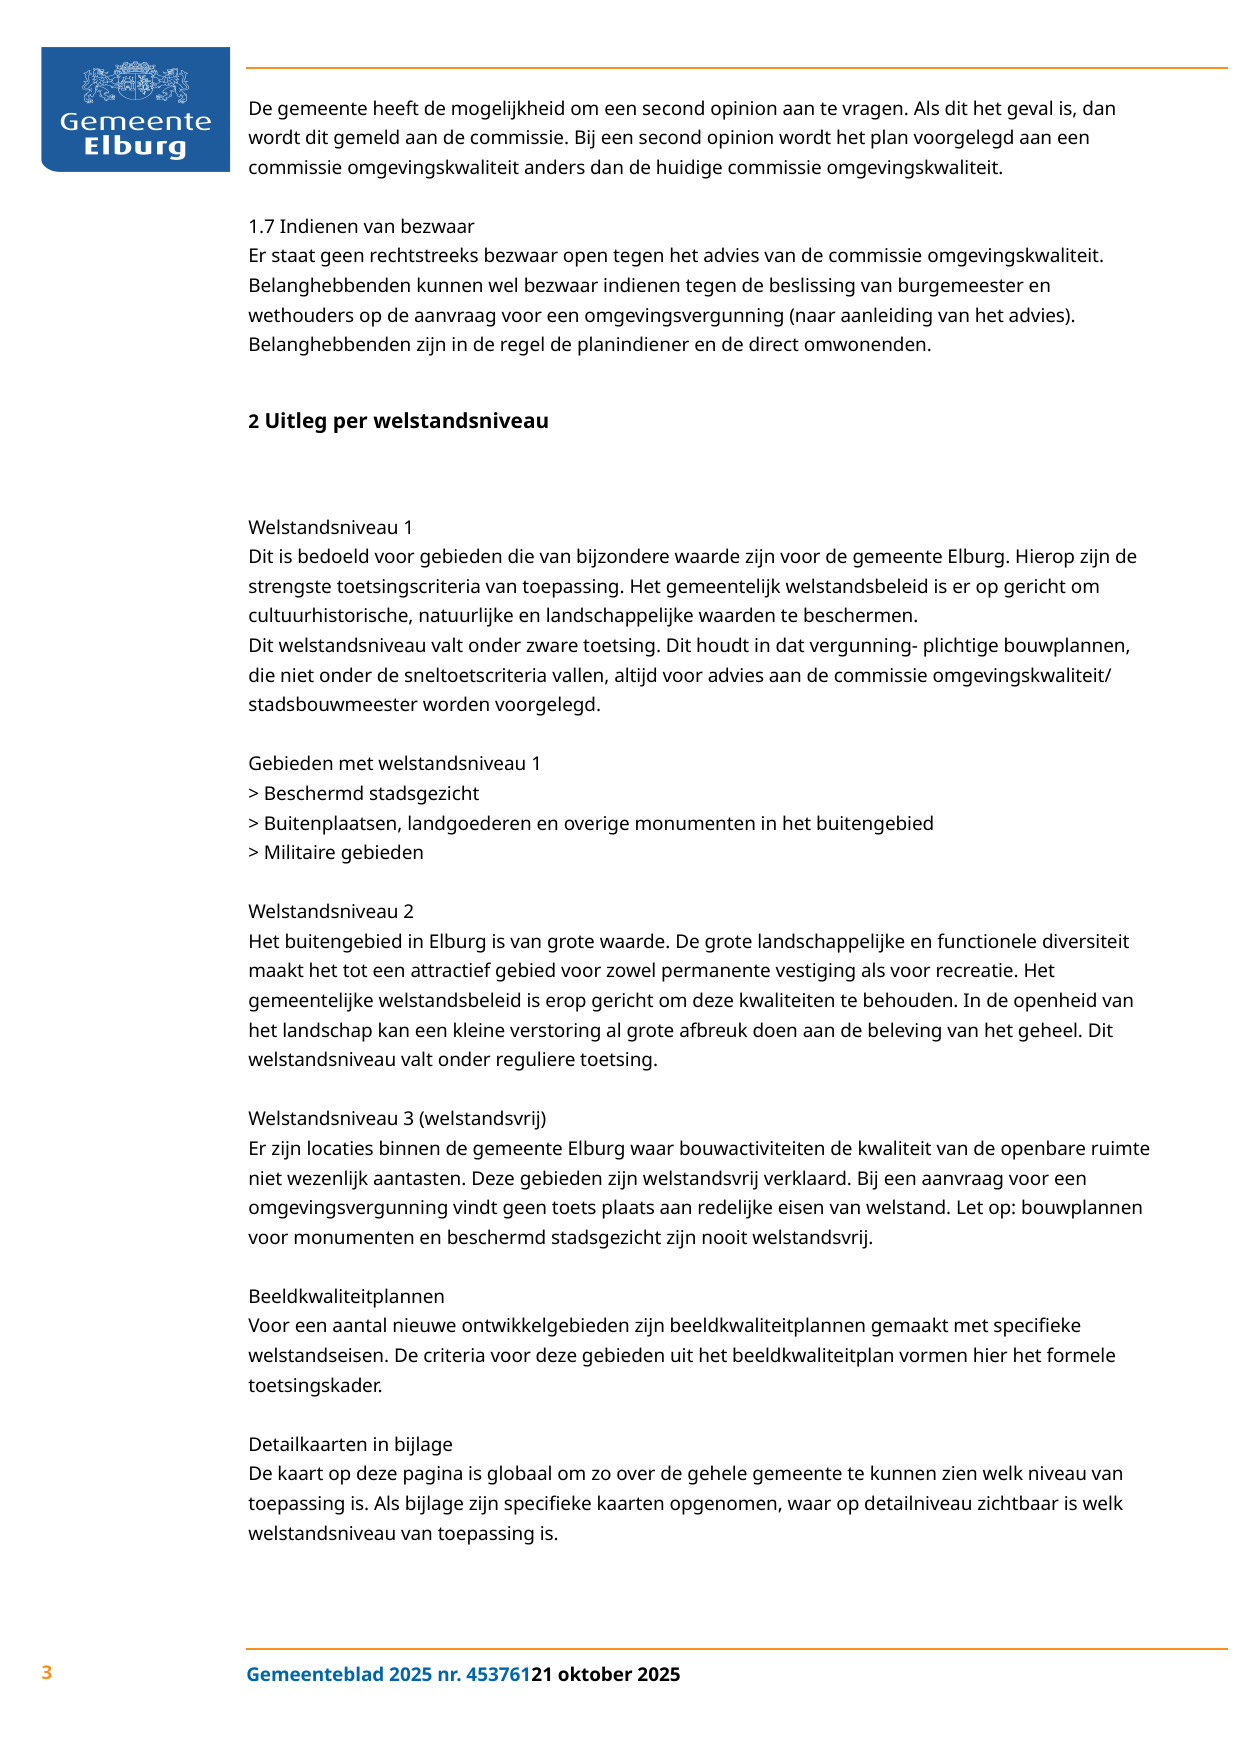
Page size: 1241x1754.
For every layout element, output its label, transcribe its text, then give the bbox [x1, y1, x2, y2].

text Welstandsniveau 2 [248, 898, 1152, 924]
text Voor een aantal nieuwe ontwikkelgebieden zijn beeldkwaliteitplannen gemaakt met specifieke welstandseisen. De criteria voor deze gebieden uit het beeldkwaliteitplan vormen hier het formele toetsingskader. [248, 1313, 1152, 1398]
text Welstandsniveau 3 (welstandsvrij) [248, 1106, 1152, 1131]
text Er staat geen rechtstreeks bezwaar open tegen het advies van de commissie omgevingskwaliteit. Belanghebbenden kunnen wel bezwaar indienen tegen de beslissing van burgemeester en wethouders op de aanvraag voor een omgevingsvergunning (naar aanleiding van het advies). Belanghebbenden zijn in de regel de planindiener en de direct omwonenden. [248, 243, 1152, 357]
text 1.7 Indienen van bezwaar [248, 213, 1152, 239]
text > Buitenplaatsen, landgoederen en overige monumenten in het buitengebied [248, 810, 1152, 836]
text Detailkaarten in bijlage [248, 1431, 1152, 1457]
text Dit welstandsniveau valt onder zware toetsing. Dit houdt in dat vergunning- plichtige bouwplannen, die niet onder de sneltoetscriteria vallen, altijd voor advies aan de commissie omgevingskwaliteit/ stadsbouwmeester worden voorgelegd. [248, 632, 1152, 717]
picture [41, 47, 231, 172]
text Welstandsniveau 1 [248, 514, 1152, 540]
text > Militaire gebieden [248, 839, 1152, 865]
text Het buitengebied in Elburg is van grote waarde. De grote landschappelijke en functionele diversiteit maakt het tot een attractief gebied voor zowel permanente vestiging als voor recreatie. Het gemeentelijke welstandsbeleid is erop gericht om deze kwaliteiten te behouden. In de openheid van het landschap kan een kleine verstoring al grote afbreuk doen aan de beleving van het geheel. Dit welstandsniveau valt onder reguliere toetsing. [248, 928, 1152, 1072]
text Beeldkwaliteitplannen [248, 1283, 1152, 1309]
text Dit is bedoeld voor gebieden die van bijzondere waarde zijn voor de gemeente Elburg. Hierop zijn de strengste toetsingscriteria van toepassing. Het gemeentelijk welstandsbeleid is er op gericht om cultuurhistorische, natuurlijke en landschappelijke waarden te beschermen. [248, 543, 1152, 628]
text Er zijn locaties binnen de gemeente Elburg waar bouwactiviteiten de kwaliteit van de openbare ruimte niet wezenlijk aantasten. Deze gebieden zijn welstandsvrij verklaard. Bij een aanvraag voor een omgevingsvergunning vindt geen toets plaats aan redelijke eisen van welstand. Let op: bouwplannen voor monumenten en beschermd stadsgezicht zijn nooit welstandsvrij. [248, 1135, 1152, 1250]
text De gemeente heeft de mogelijkheid om een second opinion aan te vragen. Als dit het geval is, dan wordt dit gemeld aan de commissie. Bij een second opinion wordt het plan voorgelegd aan een commissie omgevingskwaliteit anders dan de huidige commissie omgevingskwaliteit. [248, 95, 1152, 180]
text > Beschermd stadsgezicht [248, 780, 1152, 806]
text Gebieden met welstandsniveau 1 [248, 751, 1152, 776]
text 2 Uitleg per welstandsniveau [248, 407, 1152, 435]
text De kaart op deze pagina is globaal om zo over de gehele gemeente te kunnen zien welk niveau van toepassing is. Als bijlage zijn specifieke kaarten opgenomen, waar op detailniveau zichtbaar is welk welstandsniveau van toepassing is. [248, 1461, 1152, 1546]
